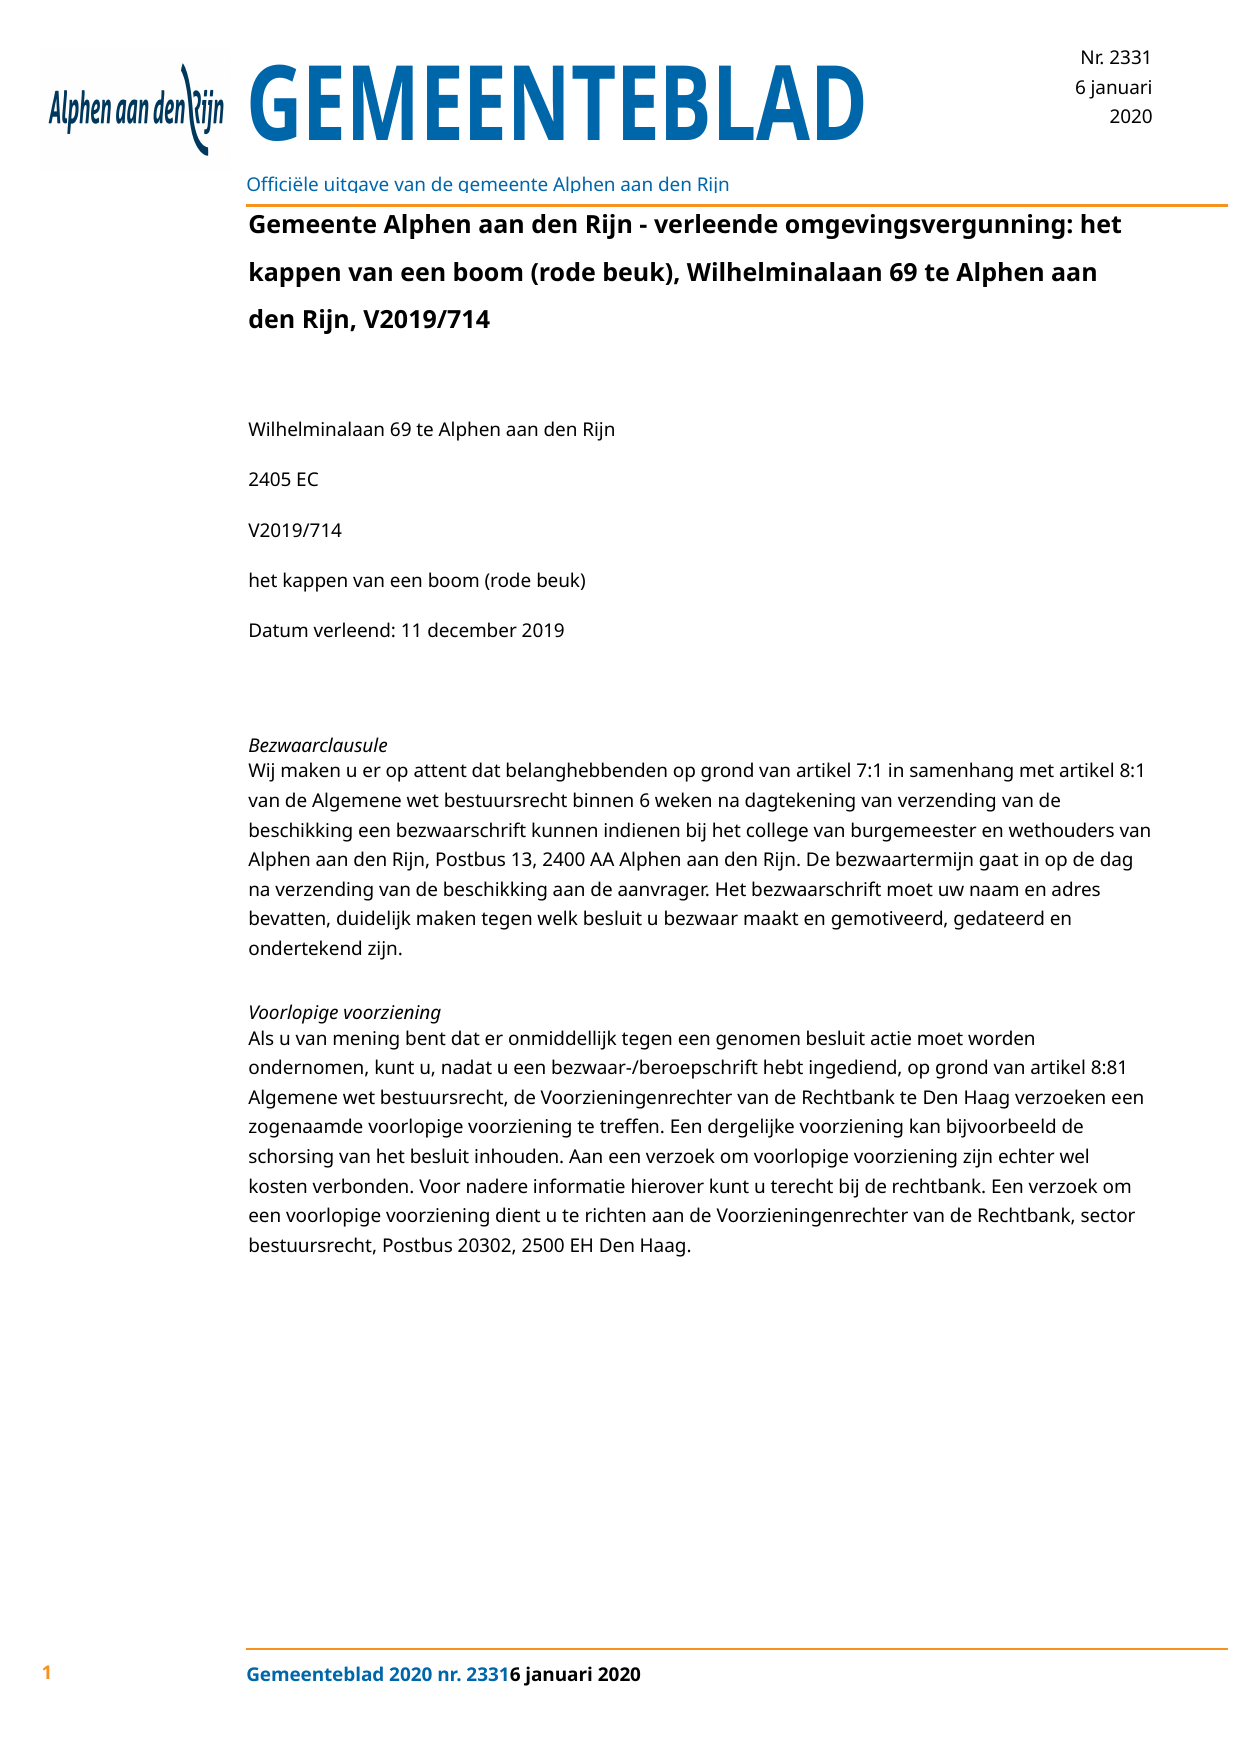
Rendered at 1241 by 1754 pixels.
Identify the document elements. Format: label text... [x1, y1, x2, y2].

text Datum verleend: 11 december 2019 [248, 618, 1152, 643]
text V2019/714 [248, 517, 1152, 542]
text Gemeente Alphen aan den Rijn - verleende omgevingsvergunning: het kappen van een boom (rode beuk), Wilhelminalaan 69 te Alphen aan den Rijn, V2019/714 [248, 207, 1152, 336]
text het kappen van een boom (rode beuk) [248, 567, 1152, 593]
text Als u van mening bent dat er onmiddellijk tegen een genomen besluit actie moet worden ondernomen, kunt u, nadat u een bezwaar-/beroepschrift hebt ingediend, op grond van artikel 8:81 Algemene wet bestuursrecht, de Voorzieningenrechter van de Rechtbank te Den Haag verzoeken een zogenaamde voorlopige voorziening te treffen. Een dergelijke voorziening kan bijvoorbeeld de schorsing van het besluit inhouden. Aan een verzoek om voorlopige voorziening zijn echter wel kosten verbonden. Voor nadere informatie hierover kunt u terecht bij de rechtbank. Een verzoek om een voorlopige voorziening dient u te richten aan de Voorzieningenrechter van de Rechtbank, sector bestuursrecht, Postbus 20302, 2500 EH Den Haag. [248, 1025, 1152, 1258]
text Wij maken u er op attent dat belanghebbenden op grond van artikel 7:1 in samenhang met artikel 8:1 van de Algemene wet bestuursrecht binnen 6 weken na dagtekening van verzending van de beschikking een bezwaarschrift kunnen indienen bij het college van burgemeester en wethouders van Alphen aan den Rijn, Postbus 13, 2400 AA Alphen aan den Rijn. De bezwaartermijn gaat in op de dag na verzending van de beschikking aan de aanvrager. Het bezwaarschrift moet uw naam en adres bevatten, duidelijk maken tegen welk besluit u bezwaar maakt en gemotiveerd, gedateerd en ondertekend zijn. [248, 758, 1152, 961]
text Bezwaarclausule [248, 732, 1152, 758]
text Voorlopige voorziening [248, 999, 1152, 1025]
text 2405 EC [248, 466, 1152, 492]
text Wilhelminalaan 69 te Alphen aan den Rijn [248, 416, 1152, 442]
picture [41, 47, 231, 172]
